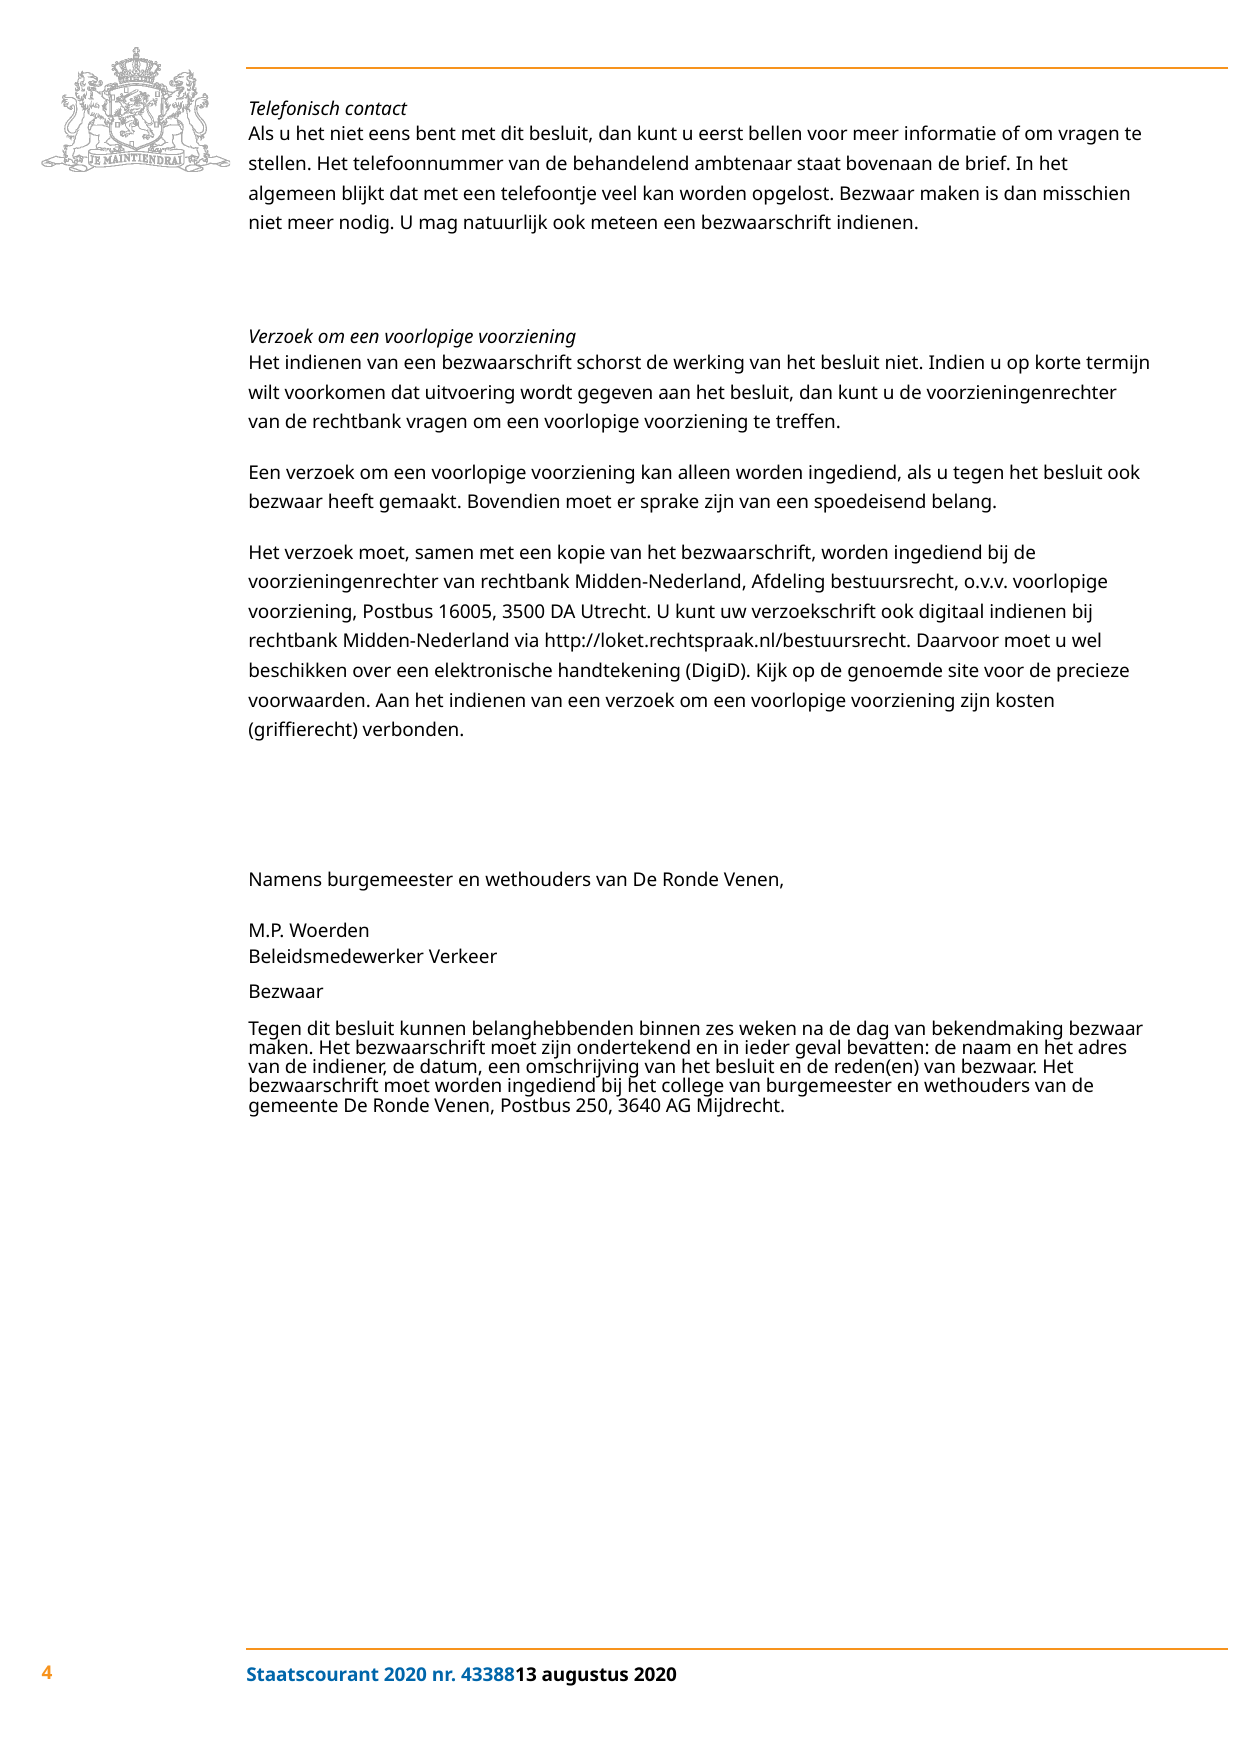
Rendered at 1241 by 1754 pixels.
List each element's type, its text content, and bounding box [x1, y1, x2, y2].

text Verzoek om een voorlopige voorziening [248, 324, 1152, 349]
text Het verzoek moet, samen met een kopie van het bezwaarschrift, worden ingediend bij de voorzieningenrechter van rechtbank Midden-Nederland, Afdeling bestuursrecht, o.v.v. voorlopige voorziening, Postbus 16005, 3500 DA Utrecht. U kunt uw verzoekschrift ook digitaal indienen bij rechtbank Midden-Nederland via http://loket.rechtspraak.nl/bestuursrecht. Daarvoor moet u wel beschikken over een elektronische handtekening (DigiD). Kijk op de genoemde site voor de precieze voorwaarden. Aan het indienen van een verzoek om een voorlopige voorziening zijn kosten (griffierecht) verbonden. [248, 539, 1152, 742]
picture [41, 47, 231, 172]
text Telefonisch contact [248, 95, 1152, 121]
text Een verzoek om een voorlopige voorziening kan alleen worden ingediend, als u tegen het besluit ook bezwaar heeft gemaakt. Bovendien moet er sprake zijn van een spoedeisend belang. [248, 459, 1152, 514]
text Namens burgemeester en wethouders van De Ronde Venen, [248, 866, 1152, 892]
text Beleidsmedewerker Verkeer [248, 943, 1152, 969]
text Het indienen van een bezwaarschrift schorst de werking van het besluit niet. Indien u op korte termijn wilt voorkomen dat uitvoering wordt gegeven aan het besluit, dan kunt u de voorzieningenrechter van de rechtbank vragen om een voorlopige voorziening te treffen. [248, 349, 1152, 434]
text Bezwaar [248, 983, 1152, 1002]
text Tegen dit besluit kunnen belanghebbenden binnen zes weken na de dag van bekendmaking bezwaar maken. Het bezwaarschrift moet zijn ondertekend en in ieder geval bevatten: de naam en het adres van de indiener, de datum, een omschrijving van het besluit en de reden(en) van bezwaar. Het bezwaarschrift moet worden ingediend bij het college van burgemeester en wethouders van de gemeente De Ronde Venen, Postbus 250, 3640 AG Mijdrecht. [248, 1020, 1152, 1116]
text Als u het niet eens bent met dit besluit, dan kunt u eerst bellen voor meer informatie of om vragen te stellen. Het telefoonnummer van de behandelend ambtenaar staat bovenaan de brief. In het algemeen blijkt dat met een telefoontje veel kan worden opgelost. Bezwaar maken is dan misschien niet meer nodig. U mag natuurlijk ook meteen een bezwaarschrift indienen. [248, 121, 1152, 235]
text M.P. Woerden [248, 918, 1152, 943]
